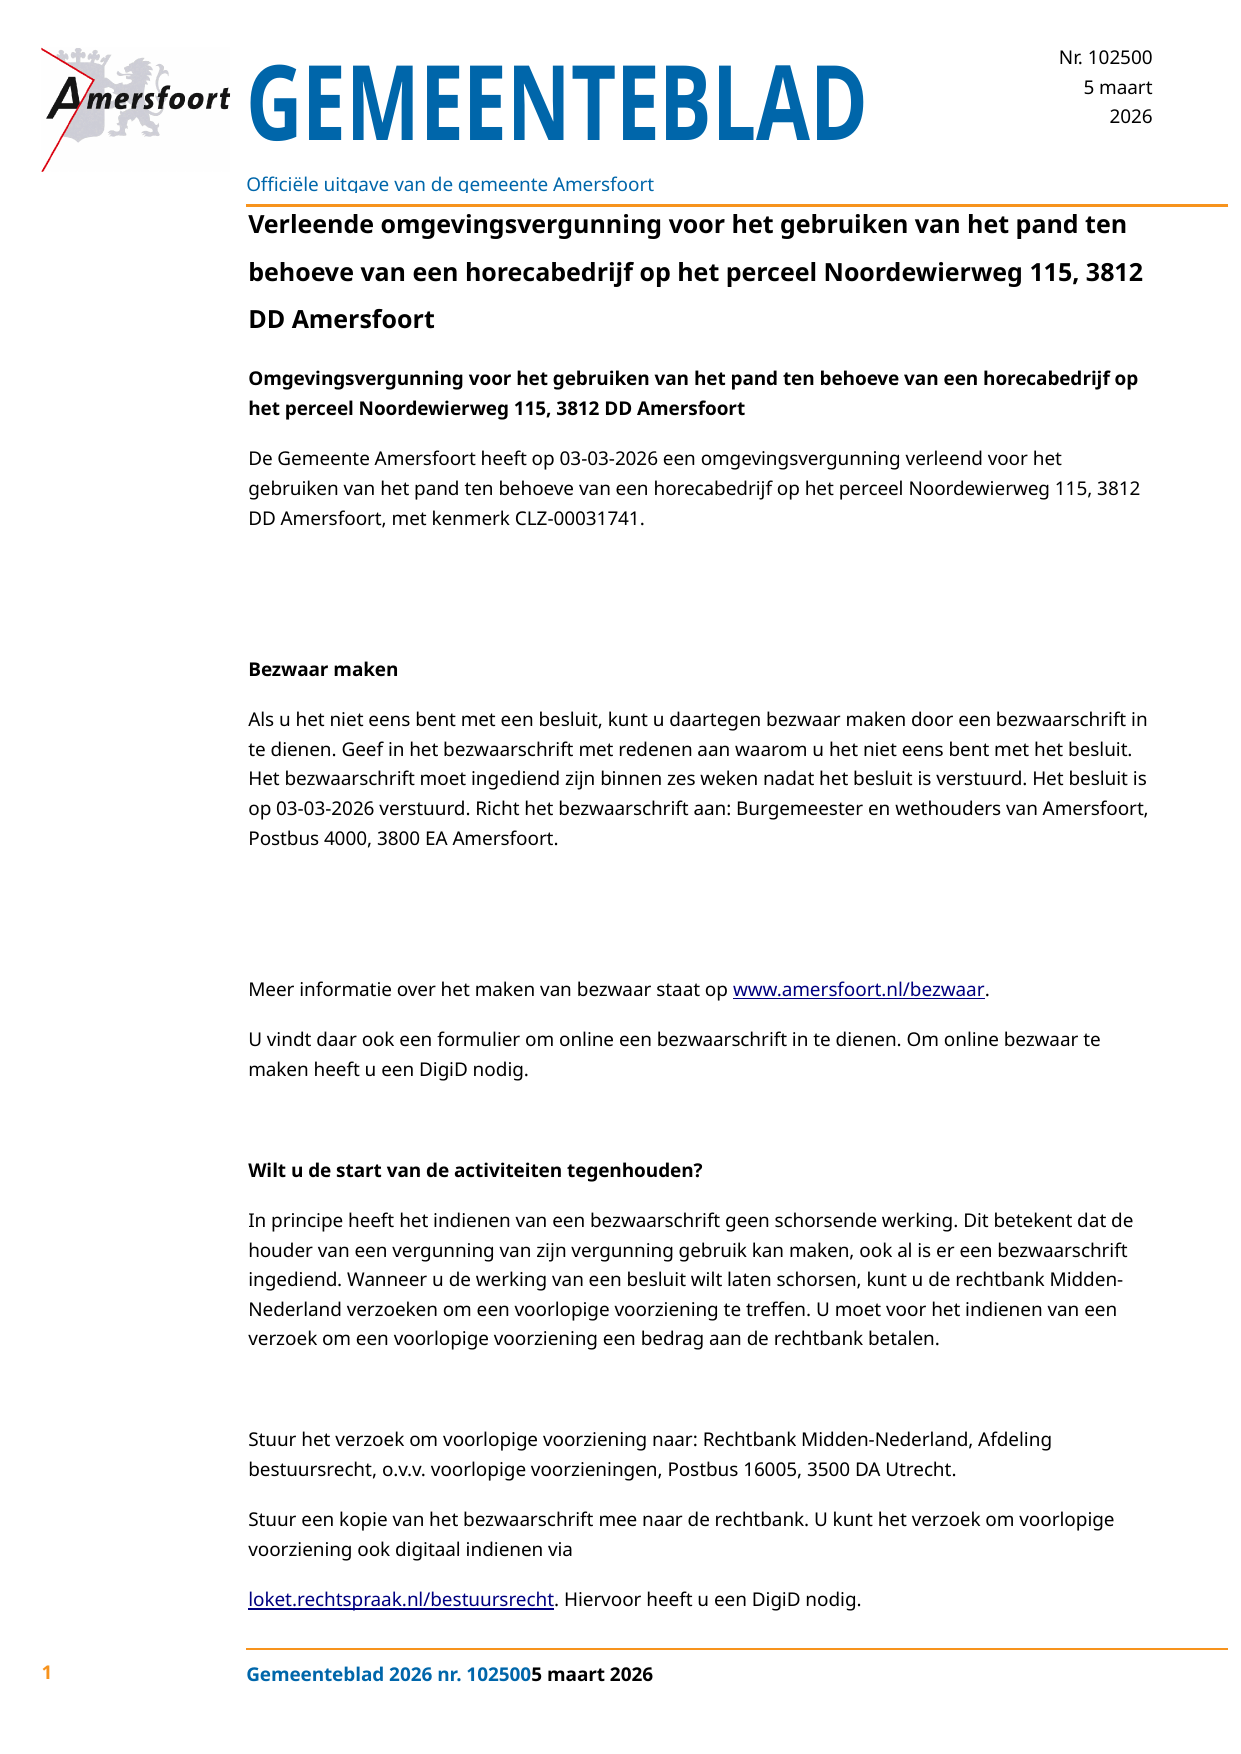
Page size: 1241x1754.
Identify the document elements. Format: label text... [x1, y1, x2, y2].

text Stuur het verzoek om voorlopige voorziening naar: Rechtbank Midden-Nederland, Afdeling bestuursrecht, o.v.v. voorlopige voorzieningen, Postbus 16005, 3500 DA Utrecht. [248, 1426, 1152, 1482]
text In principe heeft het indienen van een bezwaarschrift geen schorsende werking. Dit betekent dat de houder van een vergunning van zijn vergunning gebruik kan maken, ook al is er een bezwaarschrift ingediend. Wanneer u de werking van een besluit wilt laten schorsen, kunt u de rechtbank Midden-Nederland verzoeken om een voorlopige voorziening te treffen. U moet voor het indienen van een verzoek om een voorlopige voorziening een bedrag aan de rechtbank betalen. [248, 1207, 1152, 1351]
text U vindt daar ook een formulier om online een bezwaarschrift in te dienen. Om online bezwaar te maken heeft u een DigiD nodig. [248, 1026, 1152, 1082]
text Als u het niet eens bent met een besluit, kunt u daartegen bezwaar maken door een bezwaarschrift in te dienen. Geef in het bezwaarschrift met redenen aan waarom u het niet eens bent met het besluit. Het bezwaarschrift moet ingediend zijn binnen zes weken nadat het besluit is verstuurd. Het besluit is op 03-03-2026 verstuurd. Richt het bezwaarschrift aan: Burgemeester en wethouders van Amersfoort, Postbus 4000, 3800 EA Amersfoort. [248, 706, 1152, 850]
text Verleende omgevingsvergunning voor het gebruiken van het pand ten behoeve van een horecabedrijf op het perceel Noordewierweg 115, 3812 DD Amersfoort [248, 207, 1152, 336]
text De Gemeente Amersfoort heeft op 03-03-2026 een omgevingsvergunning verleend voor het gebruiken van het pand ten behoeve van een horecabedrijf op het perceel Noordewierweg 115, 3812 DD Amersfoort, met kenmerk CLZ-00031741. [248, 446, 1152, 530]
text Stuur een kopie van het bezwaarschrift mee naar de rechtbank. U kunt het verzoek om voorlopige voorziening ook digitaal indienen via [248, 1506, 1152, 1562]
text Omgevingsvergunning voor het gebruiken van het pand ten behoeve van een horecabedrijf op het perceel Noordewierweg 115, 3812 DD Amersfoort [248, 366, 1152, 421]
text loket.rechtspraak.nl/bestuursrecht. Hiervoor heeft u een DigiD nodig. [248, 1586, 1152, 1612]
text Wilt u de start van de activiteiten tegenhouden? [248, 1157, 1152, 1182]
text Bezwaar maken [248, 656, 1152, 682]
picture [41, 47, 231, 172]
text Meer informatie over het maken van bezwaar staat op www.amersfoort.nl/bezwaar. [248, 976, 1152, 1002]
